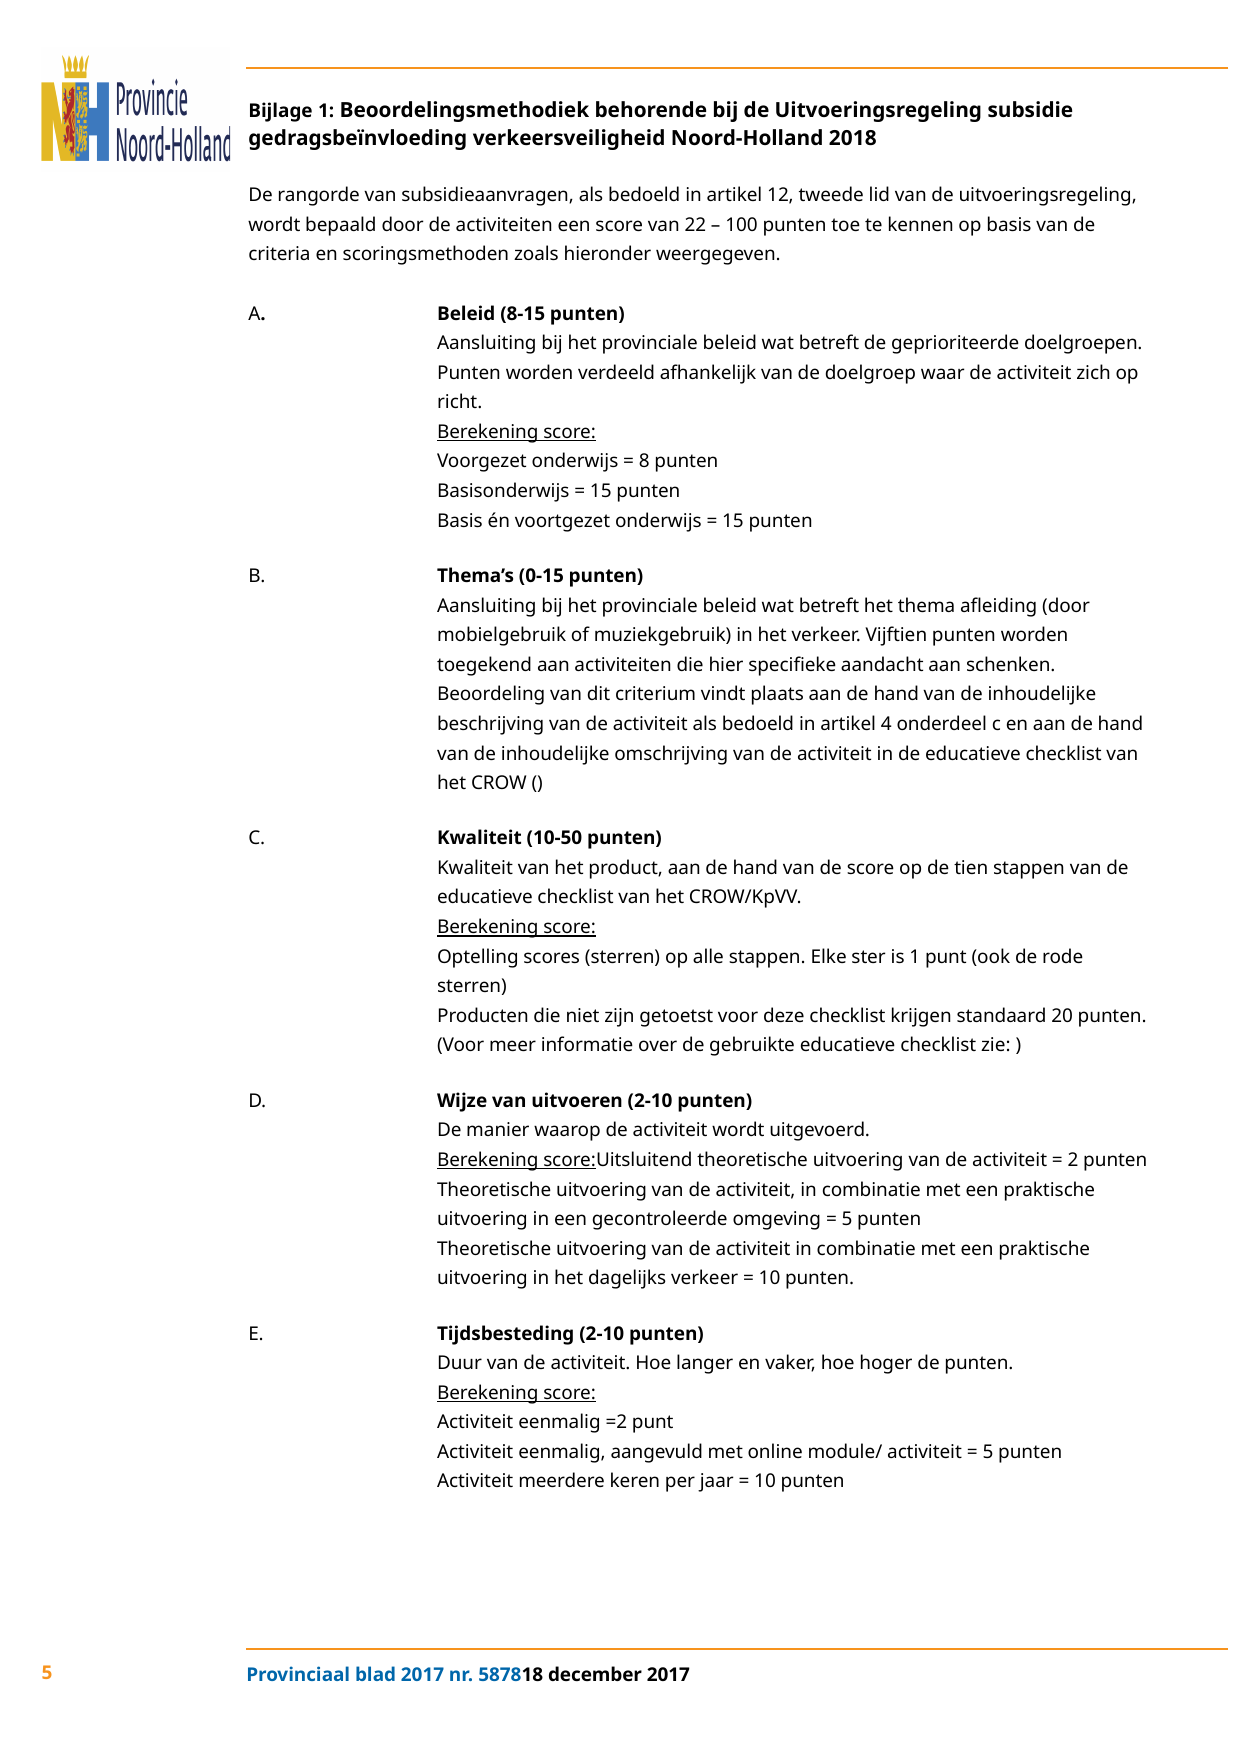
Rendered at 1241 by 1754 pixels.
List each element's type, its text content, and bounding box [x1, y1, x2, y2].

table_cell Thema’s (0-15 punten) Aansluiting bij het provinciale beleid wat betreft het thema afleiding (door mobielgebruik of muziekgebruik) in het verkeer. Vijftien punten worden toegekend aan activiteiten die hier specifieke aandacht aan schenken. Beoordeling van dit criterium vindt plaats aan de hand van de inhoudelijke beschrijving van de activiteit als bedoeld in artikel 4 onderdeel c en aan de hand van de inhoudelijke omschrijving van de activiteit in de educatieve checklist van het CROW () [437, 562, 1152, 824]
table_cell Wijze van uitvoeren (2-10 punten) De manier waarop de activiteit wordt uitgevoerd. Berekening score:Uitsluitend theoretische uitvoering van de activiteit = 2 punten Theoretische uitvoering van de activiteit, in combinatie met een praktische uitvoering in een gecontroleerde omgeving = 5 punten Theoretische uitvoering van de activiteit in combinatie met een praktische uitvoering in het dagelijks verkeer = 10 punten. [437, 1087, 1152, 1320]
table_cell E. [248, 1320, 437, 1523]
table_cell B. [248, 562, 437, 824]
table_cell D. [248, 1087, 437, 1320]
text Bijlage 1: Beoordelingsmethodiek behorende bij de Uitvoeringsregeling subsidie gedragsbeïnvloeding verkeersveiligheid Noord-Holland 2018 [248, 95, 1152, 152]
table_header Beleid (8-15 punten) Aansluiting bij het provinciale beleid wat betreft de geprioriteerde doelgroepen. Punten worden verdeeld afhankelijk van de doelgroep waar de activiteit zich op richt. Berekening score: Voorgezet onderwijs = 8 punten Basisonderwijs = 15 punten Basis én voortgezet onderwijs = 15 punten [437, 300, 1152, 562]
table_cell Tijdsbesteding (2-10 punten) Duur van de activiteit. Hoe langer en vaker, hoe hoger de punten. Berekening score: Activiteit eenmalig =2 punt Activiteit eenmalig, aangevuld met online module/ activiteit = 5 punten Activiteit meerdere keren per jaar = 10 punten [437, 1320, 1152, 1523]
picture [41, 47, 231, 172]
text De rangorde van subsidieaanvragen, als bedoeld in artikel 12, tweede lid van de uitvoeringsregeling, wordt bepaald door de activiteiten een score van 22 – 100 punten toe te kennen op basis van de criteria en scoringsmethoden zoals hieronder weergegeven. [248, 181, 1152, 266]
table_cell C. [248, 825, 437, 1087]
table_cell Kwaliteit (10-50 punten) Kwaliteit van het product, aan de hand van de score op de tien stappen van de educatieve checklist van het CROW/KpVV. Berekening score: Optelling scores (sterren) op alle stappen. Elke ster is 1 punt (ook de rode sterren) Producten die niet zijn getoetst voor deze checklist krijgen standaard 20 punten. (Voor meer informatie over de gebruikte educatieve checklist zie: ) [437, 825, 1152, 1087]
table_header A. [248, 300, 437, 562]
